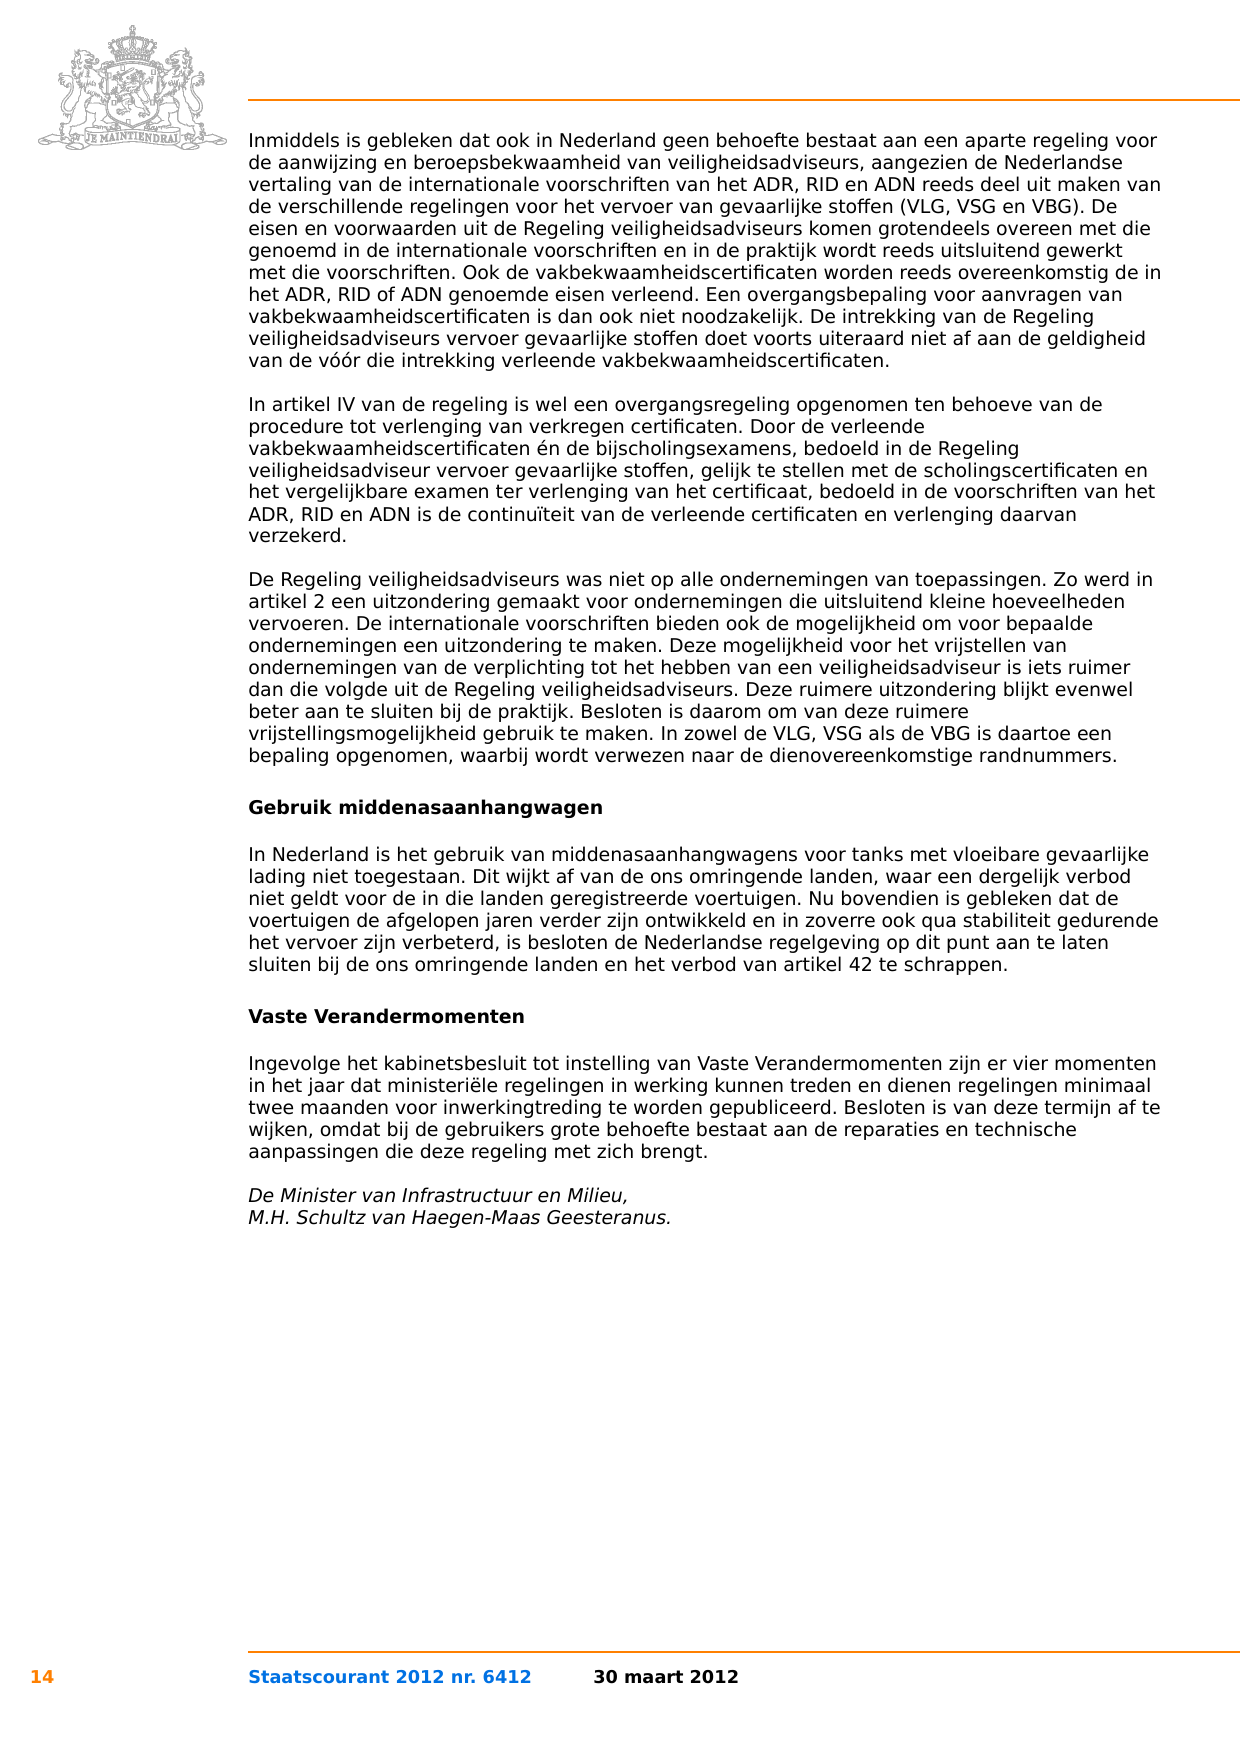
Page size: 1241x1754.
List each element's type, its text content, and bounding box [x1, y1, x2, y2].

text De Minister van Infrastructuur en Milieu, M.H. Schultz van Haegen-Maas Geesteranus. [248, 1185, 1163, 1229]
subtitle Vaste Verandermomenten [248, 1006, 1163, 1028]
text In artikel IV van de regeling is wel een overgangsregeling opgenomen ten behoeve van de procedure tot verlenging van verkregen certificaten. Door de verleende vakbekwaamheidscertificaten én de bijscholingsexamens, bedoeld in de Regeling veiligheidsadviseur vervoer gevaarlijke stoffen, gelijk te stellen met de scholingscertificaten en het vergelijkbare examen ter verlenging van het certificaat, bedoeld in de voorschriften van het ADR, RID en ADN is de continuïteit van de verleende certificaten en verlenging daarvan verzekerd. [248, 393, 1163, 547]
subtitle Gebruik middenasaanhangwagen [248, 797, 1163, 819]
picture [38, 25, 227, 150]
text Ingevolge het kabinetsbesluit tot instelling van Vaste Verandermomenten zijn er vier momenten in het jaar dat ministeriële regelingen in werking kunnen treden en dienen regelingen minimaal twee maanden voor inwerkingtreding te worden gepubliceerd. Besloten is van deze termijn af te wijken, omdat bij de gebruikers grote behoefte bestaat aan de reparaties en technische aanpassingen die deze regeling met zich brengt. [248, 1053, 1163, 1163]
text De Regeling veiligheidsadviseurs was niet op alle ondernemingen van toepassingen. Zo werd in artikel 2 een uitzondering gemaakt voor ondernemingen die uitsluitend kleine hoeveelheden vervoeren. De internationale voorschriften bieden ook de mogelijkheid om voor bepaalde ondernemingen een uitzondering te maken. Deze mogelijkheid voor het vrijstellen van ondernemingen van de verplichting tot het hebben van een veiligheidsadviseur is iets ruimer dan die volgde uit de Regeling veiligheidsadviseurs. Deze ruimere uitzondering blijkt evenwel beter aan te sluiten bij de praktijk. Besloten is daarom om van deze ruimere vrijstellingsmogelijkheid gebruik te maken. In zowel de VLG, VSG als de VBG is daartoe een bepaling opgenomen, waarbij wordt verwezen naar de dienovereenkomstige randnummers. [248, 569, 1163, 767]
text Inmiddels is gebleken dat ook in Nederland geen behoefte bestaat aan een aparte regeling voor de aanwijzing en beroepsbekwaamheid van veiligheidsadviseurs, aangezien de Nederlandse vertaling van de internationale voorschriften van het ADR, RID en ADN reeds deel uit maken van de verschillende regelingen voor het vervoer van gevaarlijke stoffen (VLG, VSG en VBG). De eisen en voorwaarden uit de Regeling veiligheidsadviseurs komen grotendeels overeen met die genoemd in de internationale voorschriften en in de praktijk wordt reeds uitsluitend gewerkt met die voorschriften. Ook de vakbekwaamheidscertificaten worden reeds overeenkomstig de in het ADR, RID of ADN genoemde eisen verleend. Een overgangsbepaling voor aanvragen van vakbekwaamheidscertificaten is dan ook niet noodzakelijk. De intrekking van de Regeling veiligheidsadviseurs vervoer gevaarlijke stoffen doet voorts uiteraard niet af aan de geldigheid van de vóór die intrekking verleende vakbekwaamheidscertificaten. [248, 130, 1163, 372]
text In Nederland is het gebruik van middenasaanhangwagens voor tanks met vloeibare gevaarlijke lading niet toegestaan. Dit wijkt af van de ons omringende landen, waar een dergelijk verbod niet geldt voor de in die landen geregistreerde voertuigen. Nu bovendien is gebleken dat de voertuigen de afgelopen jaren verder zijn ontwikkeld en in zoverre ook qua stabiliteit gedurende het vervoer zijn verbeterd, is besloten de Nederlandse regelgeving op dit punt aan te laten sluiten bij de ons omringende landen en het verbod van artikel 42 te schrappen. [248, 844, 1163, 976]
